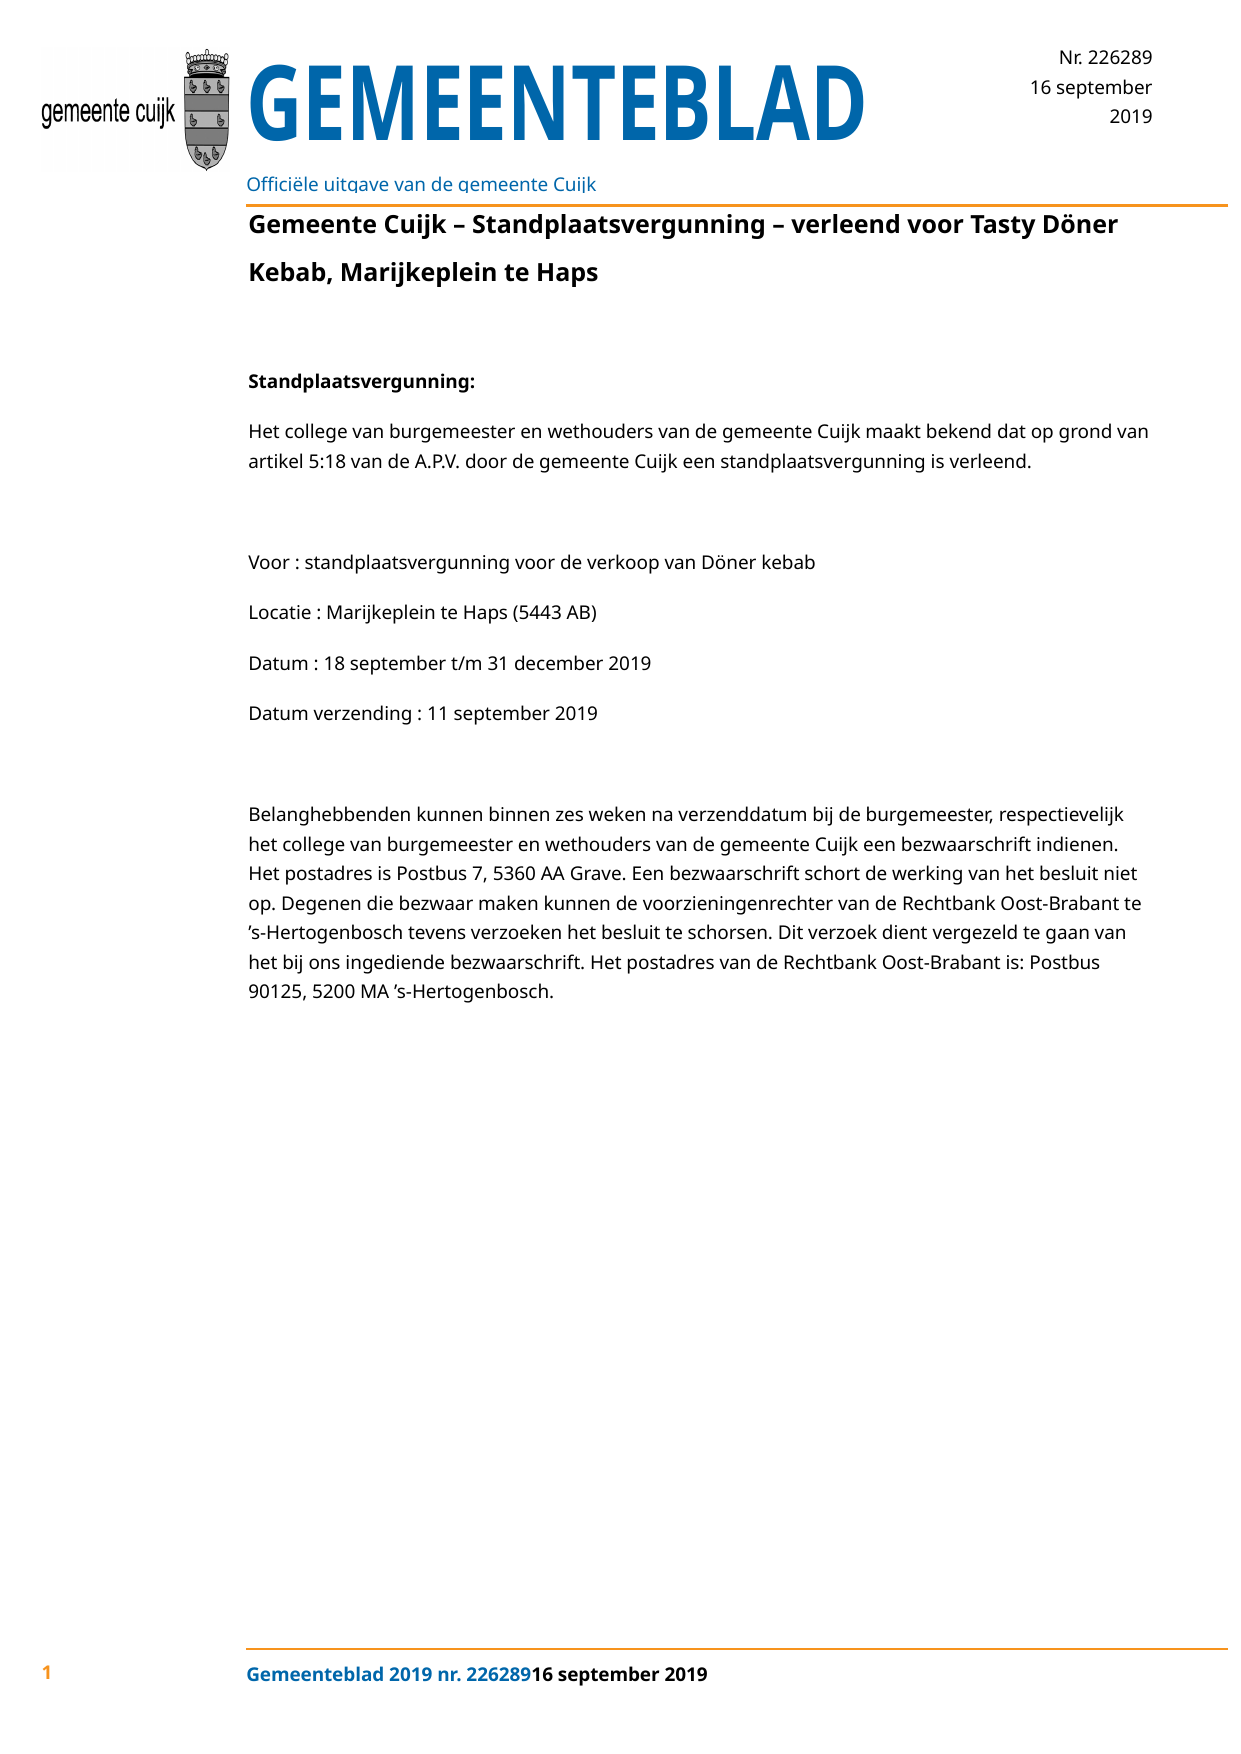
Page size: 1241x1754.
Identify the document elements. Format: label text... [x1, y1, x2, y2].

text Datum : 18 september t/m 31 december 2019 [248, 650, 1152, 676]
text Locatie : Marijkeplein te Haps (5443 AB) [248, 599, 1152, 625]
text Standplaatsvergunning: [248, 368, 1152, 394]
text Datum verzending : 11 september 2019 [248, 700, 1152, 726]
text Voor : standplaatsvergunning voor de verkoop van Döner kebab [248, 549, 1152, 575]
text Gemeente Cuijk – Standplaatsvergunning – verleend voor Tasty Döner Kebab, Marijkeplein te Haps [248, 207, 1152, 288]
picture [41, 47, 231, 172]
text Het college van burgemeester en wethouders van de gemeente Cuijk maakt bekend dat op grond van artikel 5:18 van de A.P.V. door de gemeente Cuijk een standplaatsvergunning is verleend. [248, 419, 1152, 474]
text Belanghebbenden kunnen binnen zes weken na verzenddatum bij de burgemeester, respectievelijk het college van burgemeester en wethouders van de gemeente Cuijk een bezwaarschrift indienen. Het postadres is Postbus 7, 5360 AA Grave. Een bezwaarschrift schort de werking van het besluit niet op. Degenen die bezwaar maken kunnen de voorzieningenrechter van de Rechtbank Oost-Brabant te ’s-Hertogenbosch tevens verzoeken het besluit te schorsen. Dit verzoek dient vergezeld te gaan van het bij ons ingediende bezwaarschrift. Het postadres van de Rechtbank Oost-Brabant is: Postbus 90125, 5200 MA ’s-Hertogenbosch. [248, 801, 1152, 1004]
